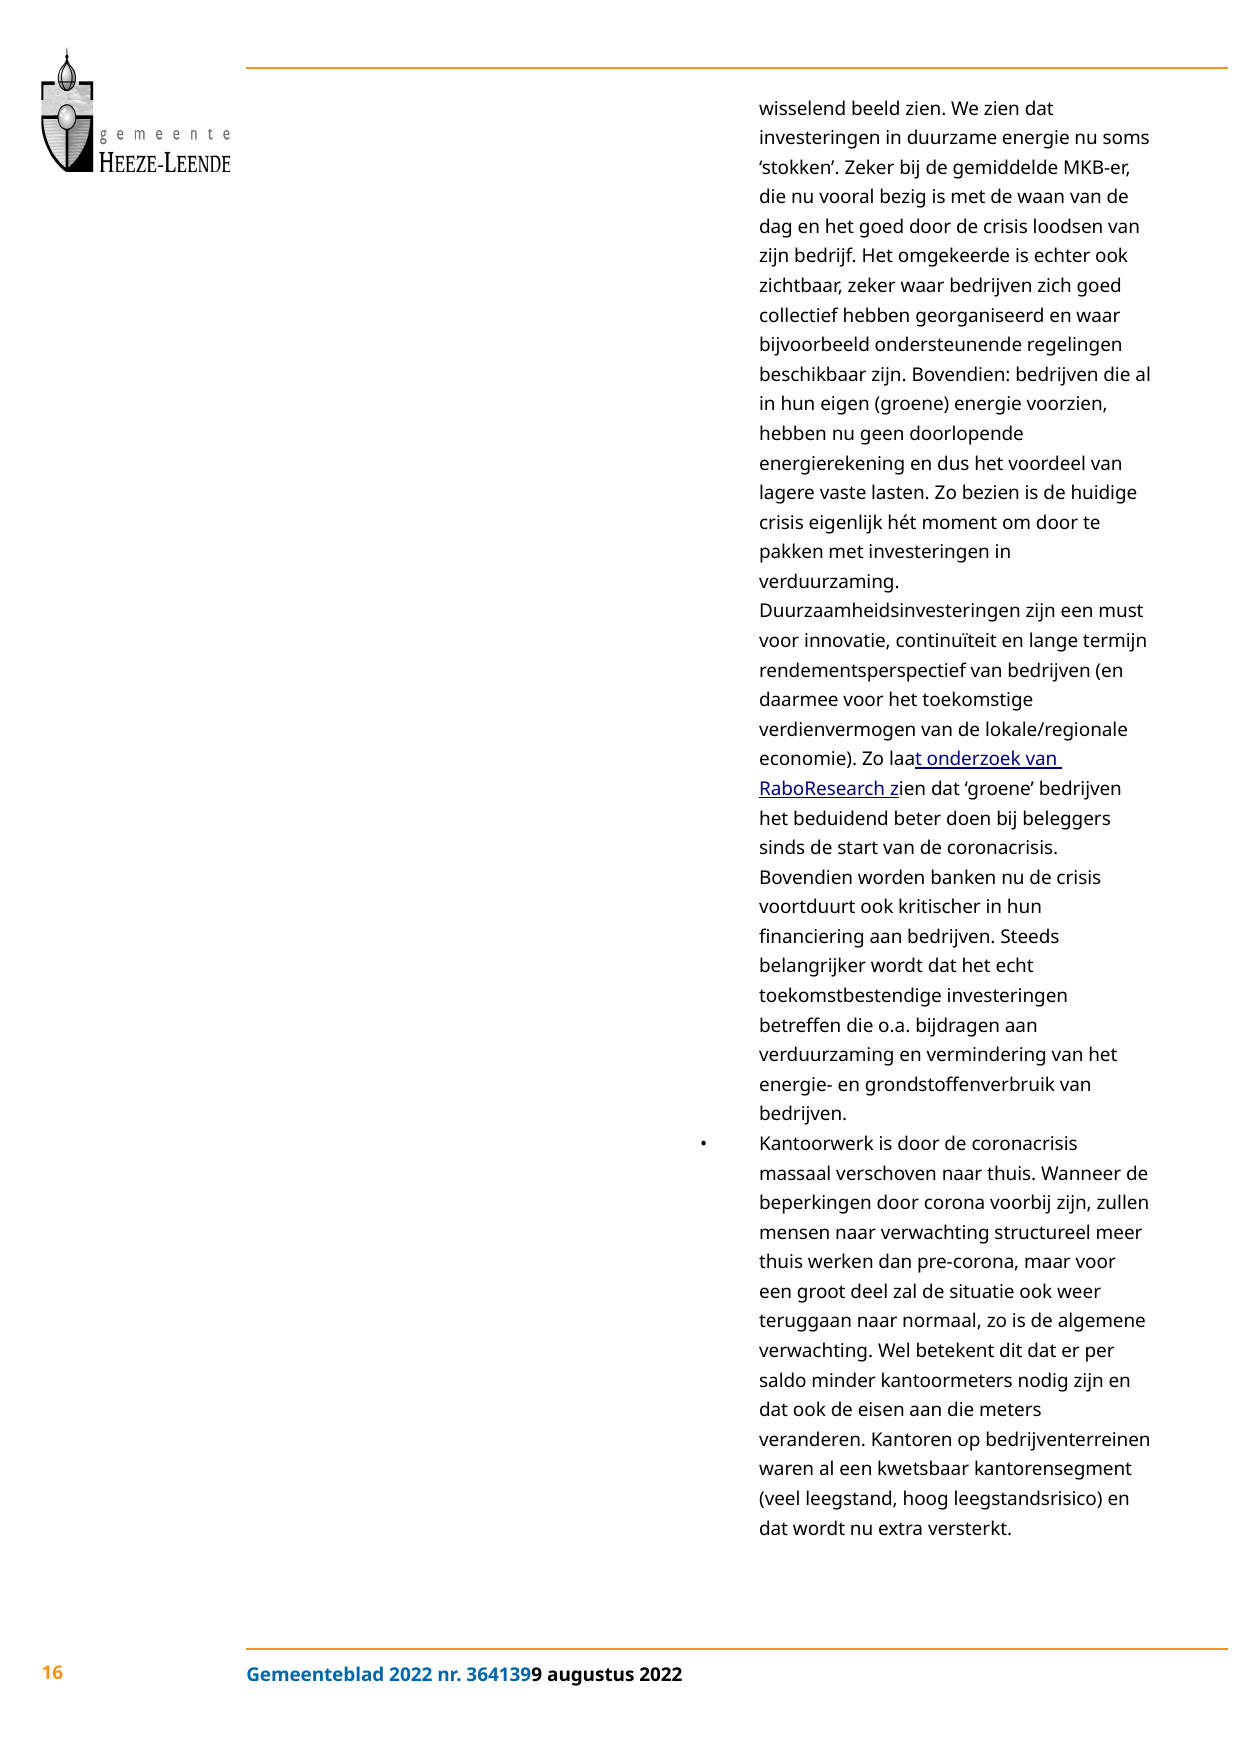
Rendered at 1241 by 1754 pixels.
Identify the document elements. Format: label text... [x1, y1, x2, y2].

table_cell [248, 95, 700, 1541]
table_cell wisselend beeld zien. We zien dat investeringen in duurzame energie nu soms ‘stokken’. Zeker bij de gemiddelde MKB-er, die nu vooral bezig is met de waan van de dag en het goed door de crisis loodsen van zijn bedrijf. Het omgekeerde is echter ook zichtbaar, zeker waar bedrijven zich goed collectief hebben georganiseerd en waar bijvoorbeeld ondersteunende regelingen beschikbaar zijn. Bovendien: bedrijven die al in hun eigen (groene) energie voorzien, hebben nu geen doorlopende energierekening en dus het voordeel van lagere vaste lasten. Zo bezien is de huidige crisis eigenlijk hét moment om door te pakken met investeringen in verduurzaming. Duurzaamheidsinvesteringen zijn een must voor innovatie, continuïteit en lange termijn rendementsperspectief van bedrijven (en daarmee voor het toekomstige verdienvermogen van de lokale/regionale economie). Zo laat onderzoek van RaboResearch zien dat ‘groene’ bedrijven het beduidend beter doen bij beleggers sinds de start van de coronacrisis. Bovendien worden banken nu de crisis voortduurt ook kritischer in hun financiering aan bedrijven. Steeds belangrijker wordt dat het echt toekomstbestendige investeringen betreffen die o.a. bijdragen aan verduurzaming en vermindering van het energie- en grondstoffenverbruik van bedrijven. Kantoorwerk is door de coronacrisis massaal verschoven naar thuis. Wanneer de beperkingen door corona voorbij zijn, zullen mensen naar verwachting structureel meer thuis werken dan pre-corona, maar voor een groot deel zal de situatie ook weer teruggaan naar normaal, zo is de algemene verwachting. Wel betekent dit dat er per saldo minder kantoormeters nodig zijn en dat ook de eisen aan die meters veranderen. Kantoren op bedrijventerreinen waren al een kwetsbaar kantorensegment (veel leegstand, hoog leegstandsrisico) en dat wordt nu extra versterkt. [700, 95, 1152, 1541]
picture [41, 47, 231, 172]
